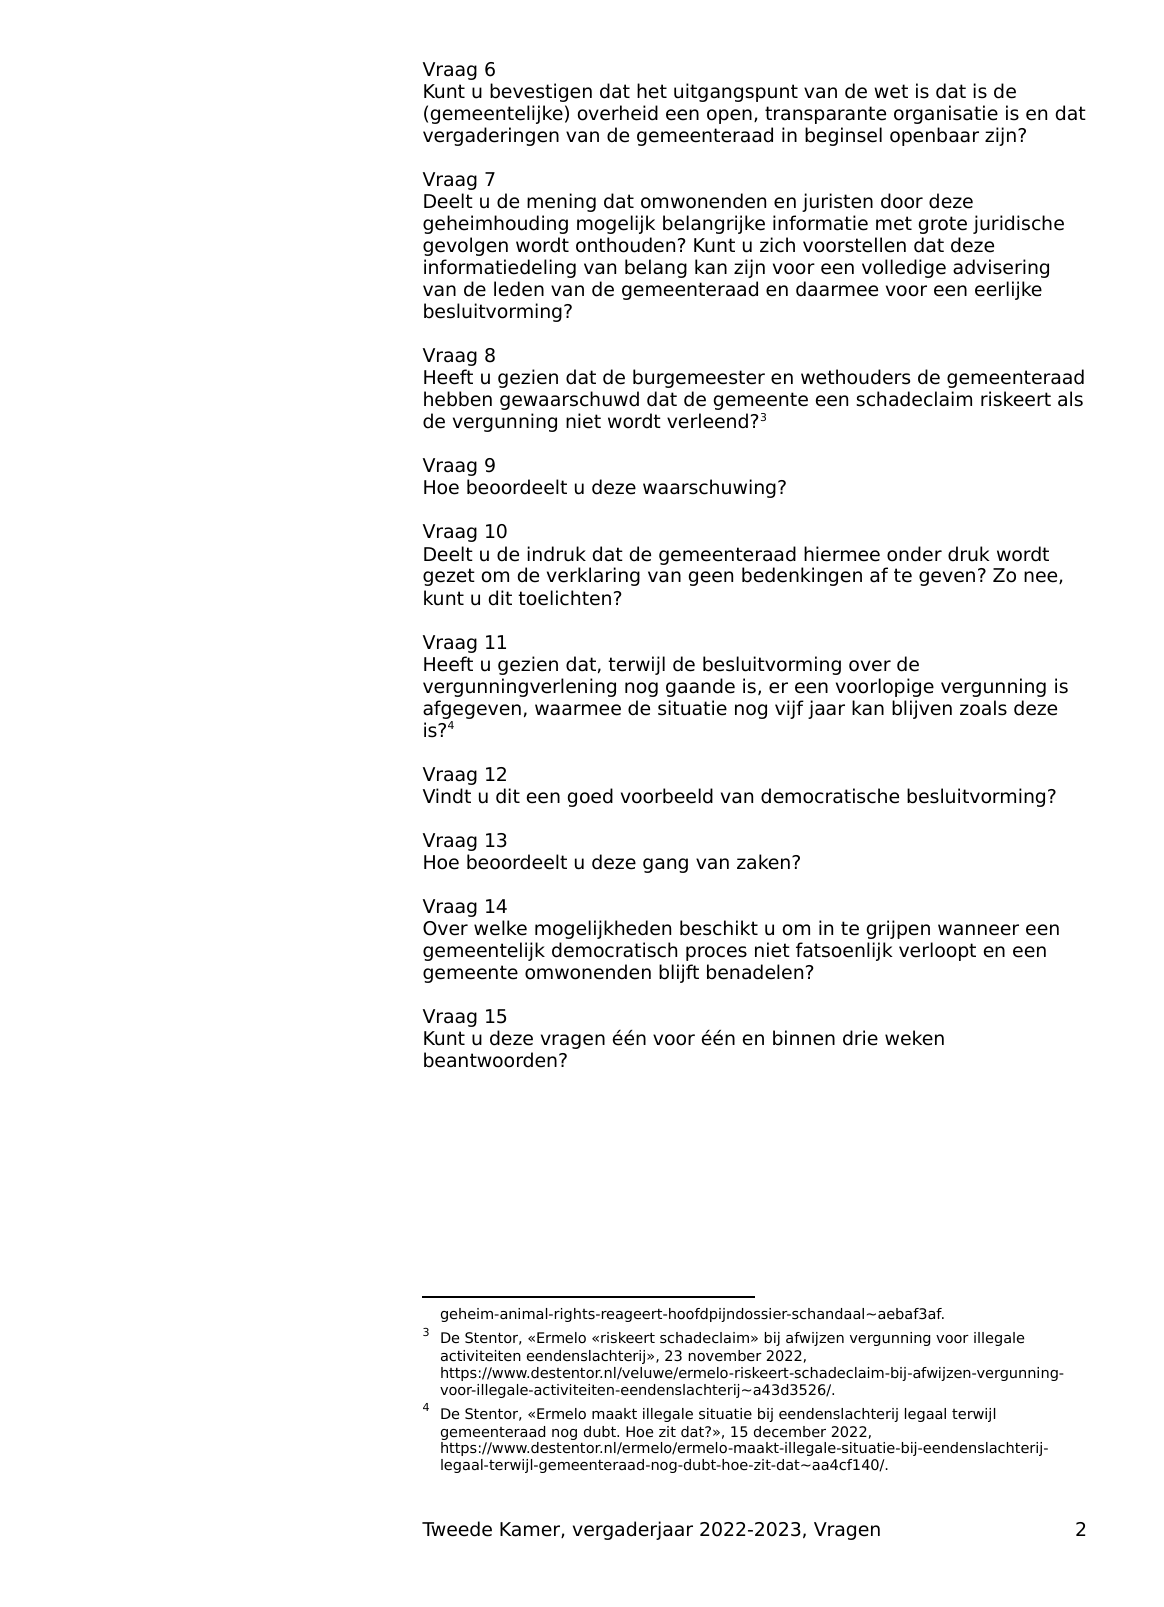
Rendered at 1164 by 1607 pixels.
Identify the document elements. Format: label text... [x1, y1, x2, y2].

text Hoe beoordeelt u deze waarschuwing? [422, 477, 1087, 499]
text Vraag 15 [422, 1006, 1087, 1028]
text Vindt u dit een goed voorbeeld van democratische besluitvorming? [422, 786, 1087, 808]
text De Stentor, «Ermelo «riskeert schadeclaim» bij afwijzen vergunning voor illegale activiteiten eendenslachterij», 23 november 2022, https://www.destentor.nl/veluwe/ermelo-riskeert-schadeclaim-bij-afwijzen-vergunning-voor-illegale-activiteiten-eendenslachterij~a43d3526/. [422, 1326, 1087, 1399]
text Vraag 13 [422, 830, 1087, 852]
text Kunt u deze vragen één voor één en binnen drie weken beantwoorden? [422, 1028, 1087, 1072]
text Vraag 10 [422, 521, 1087, 543]
text Heeft u gezien dat de burgemeester en wethouders de gemeenteraad hebben gewaarschuwd dat de gemeente een schadeclaim riskeert als de vergunning niet wordt verleend? [422, 367, 1087, 433]
text Vraag 14 [422, 896, 1087, 918]
text Vraag 9 [422, 455, 1087, 477]
text Vraag 12 [422, 764, 1087, 786]
text Vraag 6 [422, 59, 1087, 81]
text Deelt u de indruk dat de gemeenteraad hiermee onder druk wordt gezet om de verklaring van geen bedenkingen af te geven? Zo nee, kunt u dit toelichten? [422, 543, 1087, 609]
text Vraag 8 [422, 345, 1087, 367]
text De Stentor, «Ermelo maakt illegale situatie bij eendenslachterij legaal terwijl gemeenteraad nog dubt. Hoe zit dat?», 15 december 2022, https://www.destentor.nl/ermelo/ermelo-maakt-illegale-situatie-bij-eendenslachterij-legaal-terwijl-gemeenteraad-nog-dubt-hoe-zit-dat~aa4cf140/. [422, 1402, 1087, 1474]
text Over welke mogelijkheden beschikt u om in te grijpen wanneer een gemeentelijk democratisch proces niet fatsoenlijk verloopt en een gemeente omwonenden blijft benadelen? [422, 918, 1087, 984]
text Deelt u de mening dat omwonenden en juristen door deze geheimhouding mogelijk belangrijke informatie met grote juridische gevolgen wordt onthouden? Kunt u zich voorstellen dat deze informatiedeling van belang kan zijn voor een volledige advisering van de leden van de gemeenteraad en daarmee voor een eerlijke besluitvorming? [422, 191, 1087, 323]
text Hoe beoordeelt u deze gang van zaken? [422, 852, 1087, 874]
text Heeft u gezien dat, terwijl de besluitvorming over de vergunningverlening nog gaande is, er een voorlopige vergunning is afgegeven, waarmee de situatie nog vijf jaar kan blijven zoals deze is? [422, 653, 1087, 741]
text Vraag 11 [422, 632, 1087, 653]
text Kunt u bevestigen dat het uitgangspunt van de wet is dat is de (gemeentelijke) overheid een open, transparante organisatie is en dat vergaderingen van de gemeenteraad in beginsel openbaar zijn? [422, 81, 1087, 147]
text geheim-animal-rights-reageert-hoofdpijndossier-schandaal~aebaf3af. [422, 1306, 1087, 1323]
text Vraag 7 [422, 169, 1087, 191]
